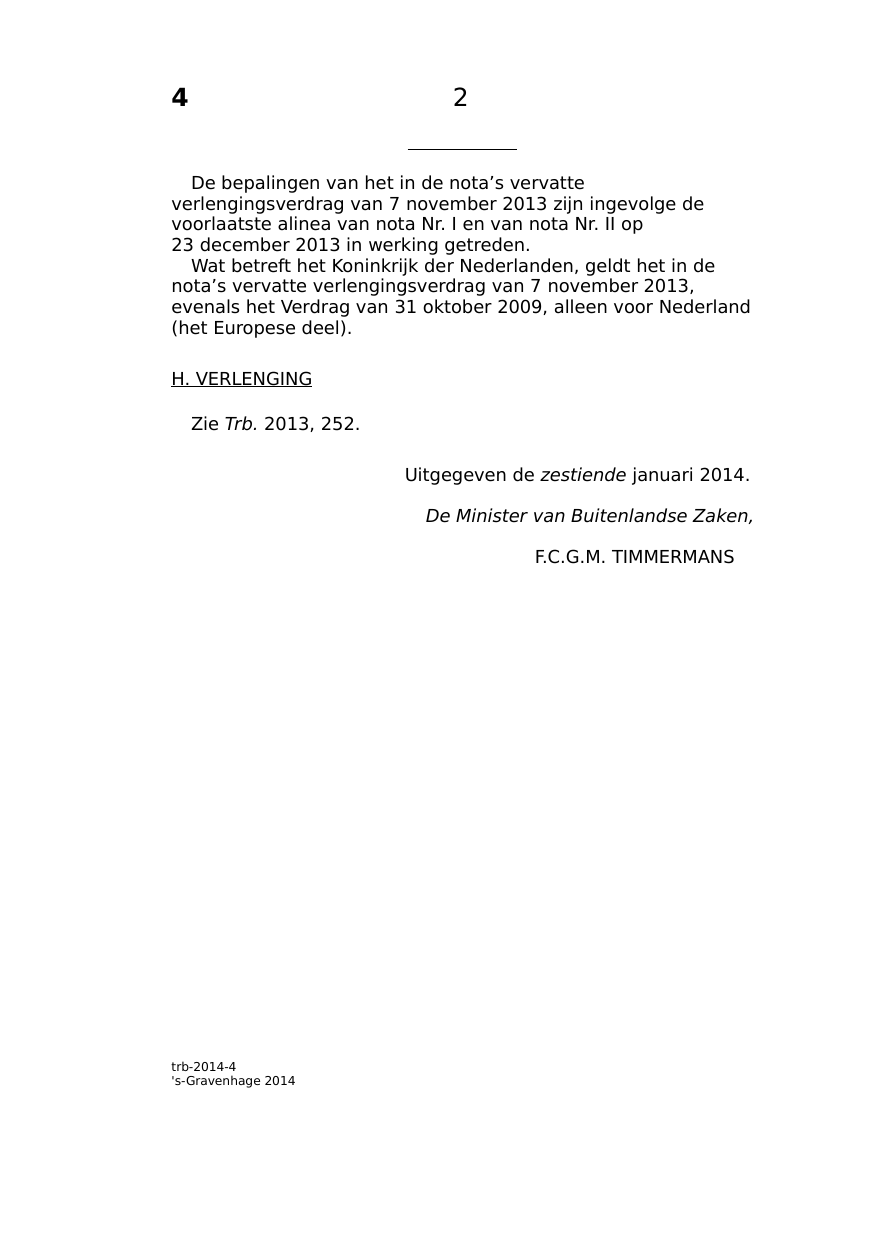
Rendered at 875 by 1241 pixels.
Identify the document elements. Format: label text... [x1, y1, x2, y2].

text trb-2014-4 [171, 1060, 405, 1074]
text 's-Gravenhage 2014 [171, 1074, 405, 1088]
text Uitgegeven de zestiende januari 2014. [171, 465, 756, 486]
text De bepalingen van het in de nota’s vervatte verlengingsverdrag van 7 november 2013 zijn ingevolge de voorlaatste alinea van nota Nr. I en van nota Nr. II op 23 december 2013 in werking getreden. [171, 173, 756, 256]
text De Minister van Buitenlandse Zaken, F.C.G.M. TIMMERMANS [171, 506, 756, 568]
subtitle H. VERLENGING [171, 368, 756, 389]
text Wat betreft het Koninkrijk der Nederlanden, geldt het in de nota’s vervatte verlengingsverdrag van 7 november 2013, evenals het Verdrag van 31 oktober 2009, alleen voor Nederland (het Europese deel). [171, 256, 756, 338]
text Zie Trb. 2013, 252. [171, 414, 756, 435]
